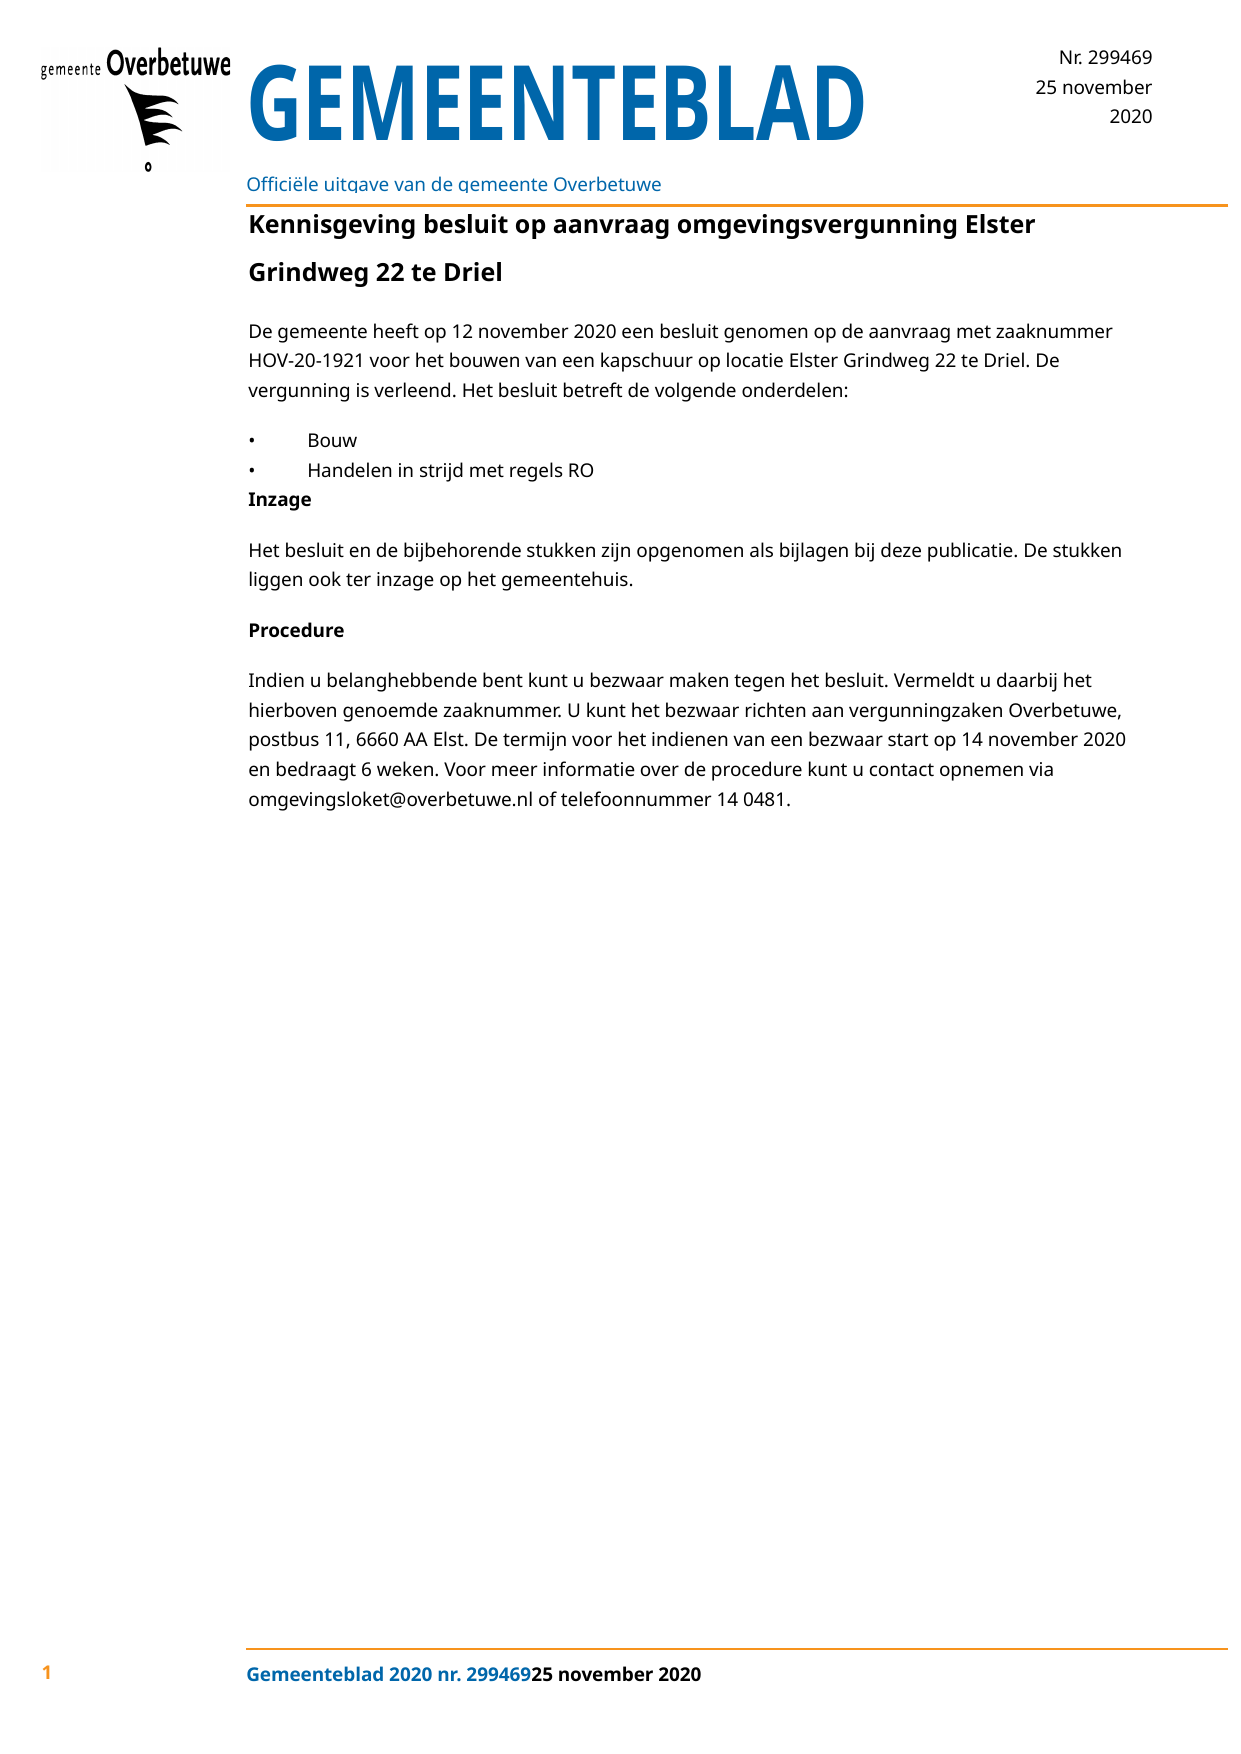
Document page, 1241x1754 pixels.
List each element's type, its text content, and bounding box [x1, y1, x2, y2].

text De gemeente heeft op 12 november 2020 een besluit genomen op de aanvraag met zaaknummer HOV-20-1921 voor het bouwen van een kapschuur op locatie Elster Grindweg 22 te Driel. De vergunning is verleend. Het besluit betreft de volgende onderdelen: [248, 318, 1152, 403]
text Kennisgeving besluit op aanvraag omgevingsvergunning Elster Grindweg 22 te Driel [248, 207, 1152, 288]
text Procedure [248, 617, 1152, 643]
text Indien u belanghebbende bent kunt u bezwaar maken tegen het besluit. Vermeldt u daarbij het hierboven genoemde zaaknummer. U kunt het bezwaar richten aan vergunningzaken Overbetuwe, postbus 11, 6660 AA Elst. De termijn voor het indienen van een bezwaar start op 14 november 2020 en bedraagt 6 weken. Voor meer informatie over de procedure kunt u contact opnemen via omgevingsloket@overbetuwe.nl of telefoonnummer 14 0481. [248, 667, 1152, 812]
list Handelen in strijd met regels RO [248, 457, 1152, 483]
picture [41, 47, 231, 172]
list Bouw [248, 427, 1152, 453]
text Het besluit en de bijbehorende stukken zijn opgenomen als bijlagen bij deze publicatie. De stukken liggen ook ter inzage op het gemeentehuis. [248, 537, 1152, 592]
text Inzage [248, 487, 1152, 512]
